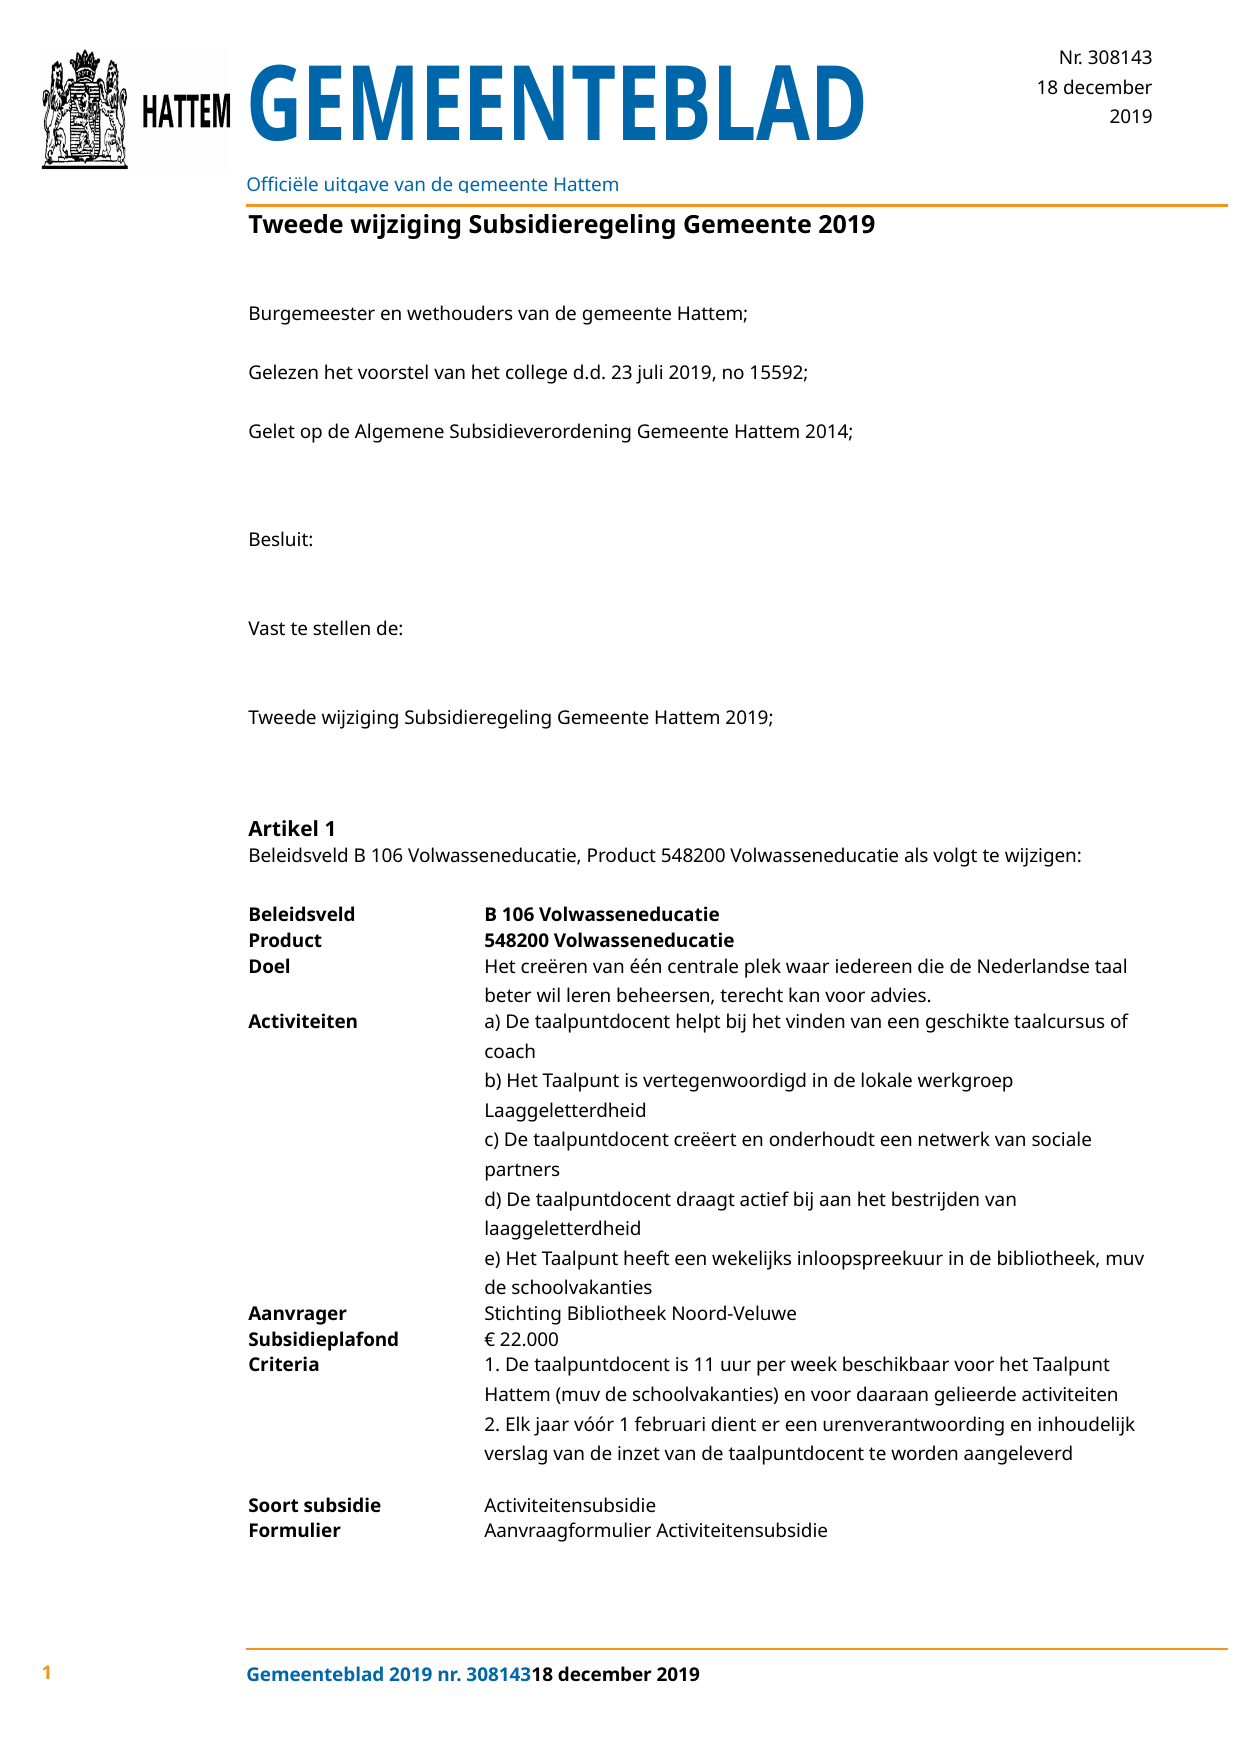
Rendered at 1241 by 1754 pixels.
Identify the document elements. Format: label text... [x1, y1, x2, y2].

table_header Beleidsveld [248, 901, 484, 927]
table_cell Subsidieplafond [248, 1326, 484, 1352]
text Gelezen het voorstel van het college d.d. 23 juli 2019, no 15592; [248, 359, 1152, 385]
table_cell Stichting Bibliotheek Noord-Veluwe [484, 1300, 1152, 1326]
table_cell [484, 1466, 1152, 1492]
table_cell Activiteiten [248, 1008, 484, 1300]
text Besluit: [248, 527, 1152, 552]
picture [41, 47, 231, 172]
text Burgemeester en wethouders van de gemeente Hattem; [248, 300, 1152, 326]
table_cell € 22.000 [484, 1326, 1152, 1352]
table_cell [248, 1466, 484, 1492]
text Gelet op de Algemene Subsidieverordening Gemeente Hattem 2014; [248, 418, 1152, 444]
table_cell Aanvraagformulier Activiteitensubsidie [484, 1518, 1152, 1543]
table_cell Formulier [248, 1518, 484, 1543]
table_cell 548200 Volwasseneducatie [484, 927, 1152, 953]
text Vast te stellen de: [248, 615, 1152, 641]
table_cell Soort subsidie [248, 1492, 484, 1518]
text Tweede wijziging Subsidieregeling Gemeente 2019 [248, 207, 1152, 241]
table_cell Criteria [248, 1352, 484, 1466]
table_header B 106 Volwasseneducatie [484, 901, 1152, 927]
table_cell Het creëren van één centrale plek waar iedereen die de Nederlandse taal beter wil leren beheersen, terecht kan voor advies. [484, 953, 1152, 1008]
table_cell 1. De taalpuntdocent is 11 uur per week beschikbaar voor het Taalpunt Hattem (muv de schoolvakanties) en voor daaraan gelieerde activiteiten 2. Elk jaar vóór 1 februari dient er een urenverantwoording en inhoudelijk verslag van de inzet van de taalpuntdocent te worden aangeleverd [484, 1352, 1152, 1466]
table_cell Activiteitensubsidie [484, 1492, 1152, 1518]
text Artikel 1 [248, 814, 1152, 842]
table_cell Doel [248, 953, 484, 1008]
table_cell Aanvrager [248, 1300, 484, 1326]
text Tweede wijziging Subsidieregeling Gemeente Hattem 2019; [248, 704, 1152, 730]
text Beleidsveld B 106 Volwasseneducatie, Product 548200 Volwasseneducatie als volgt te wijzigen: [248, 842, 1152, 868]
table_cell a) De taalpuntdocent helpt bij het vinden van een geschikte taalcursus of coach b) Het Taalpunt is vertegenwoordigd in de lokale werkgroep Laaggeletterdheid c) De taalpuntdocent creëert en onderhoudt een netwerk van sociale partners d) De taalpuntdocent draagt actief bij aan het bestrijden van laaggeletterdheid e) Het Taalpunt heeft een wekelijks inloopspreekuur in de bibliotheek, muv de schoolvakanties [484, 1008, 1152, 1300]
table_cell Product [248, 927, 484, 953]
